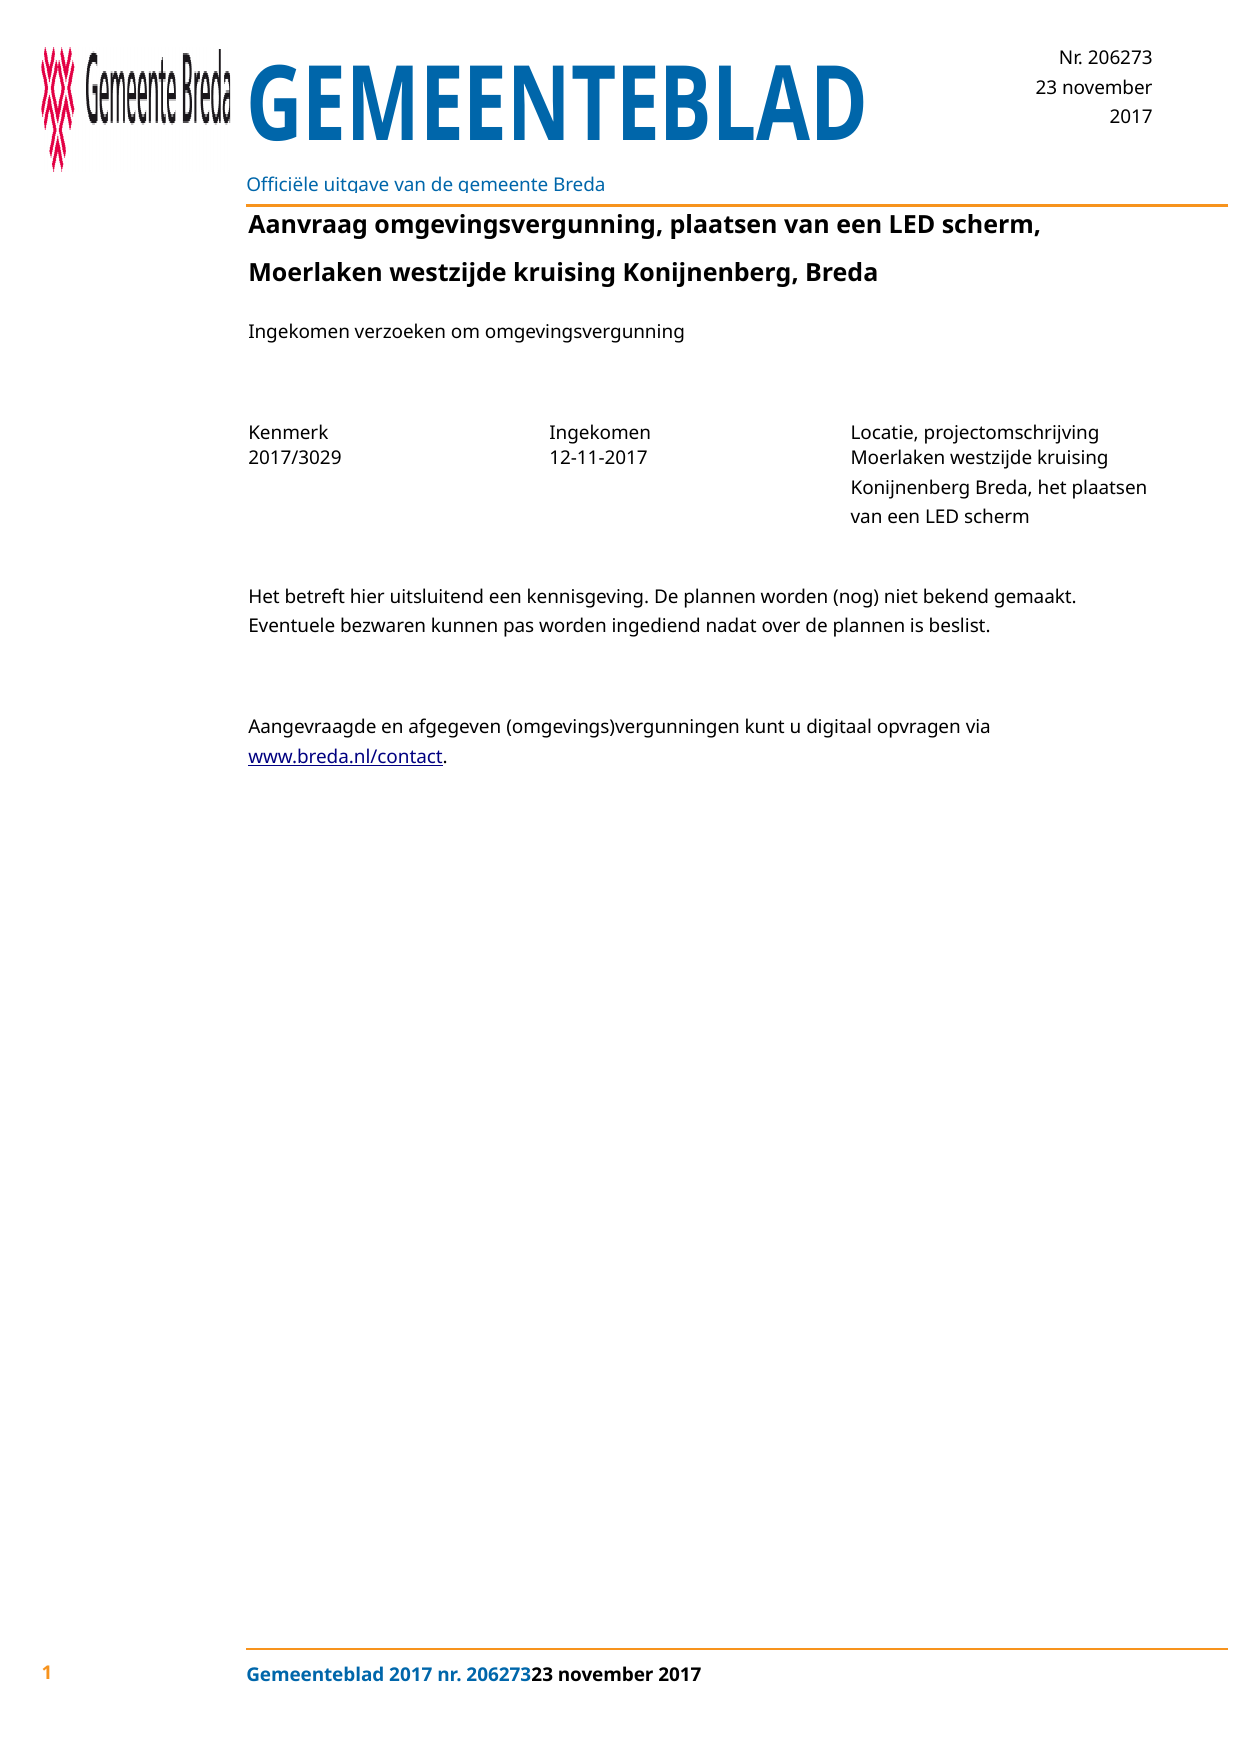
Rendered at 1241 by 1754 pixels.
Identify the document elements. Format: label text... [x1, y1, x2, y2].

text Het betreft hier uitsluitend een kennisgeving. De plannen worden (nog) niet bekend gemaakt. Eventuele bezwaren kunnen pas worden ingediend nadat over de plannen is beslist. [248, 583, 1152, 638]
table_cell Moerlaken westzijde kruising Konijnenberg Breda, het plaatsen van een LED scherm [850, 445, 1152, 529]
table_cell 12-11-2017 [549, 445, 850, 529]
table_header Locatie, projectomschrijving [850, 419, 1152, 444]
table_header Kenmerk [248, 419, 549, 444]
table_header Ingekomen [549, 419, 850, 444]
table_cell 2017/3029 [248, 445, 549, 529]
text Aangevraagde en afgegeven (omgevings)vergunningen kunt u digitaal opvragen via www.breda.nl/contact. [248, 713, 1152, 769]
picture [41, 47, 231, 172]
text Ingekomen verzoeken om omgevingsvergunning [248, 318, 1152, 344]
text Aanvraag omgevingsvergunning, plaatsen van een LED scherm, Moerlaken westzijde kruising Konijnenberg, Breda [248, 207, 1152, 288]
